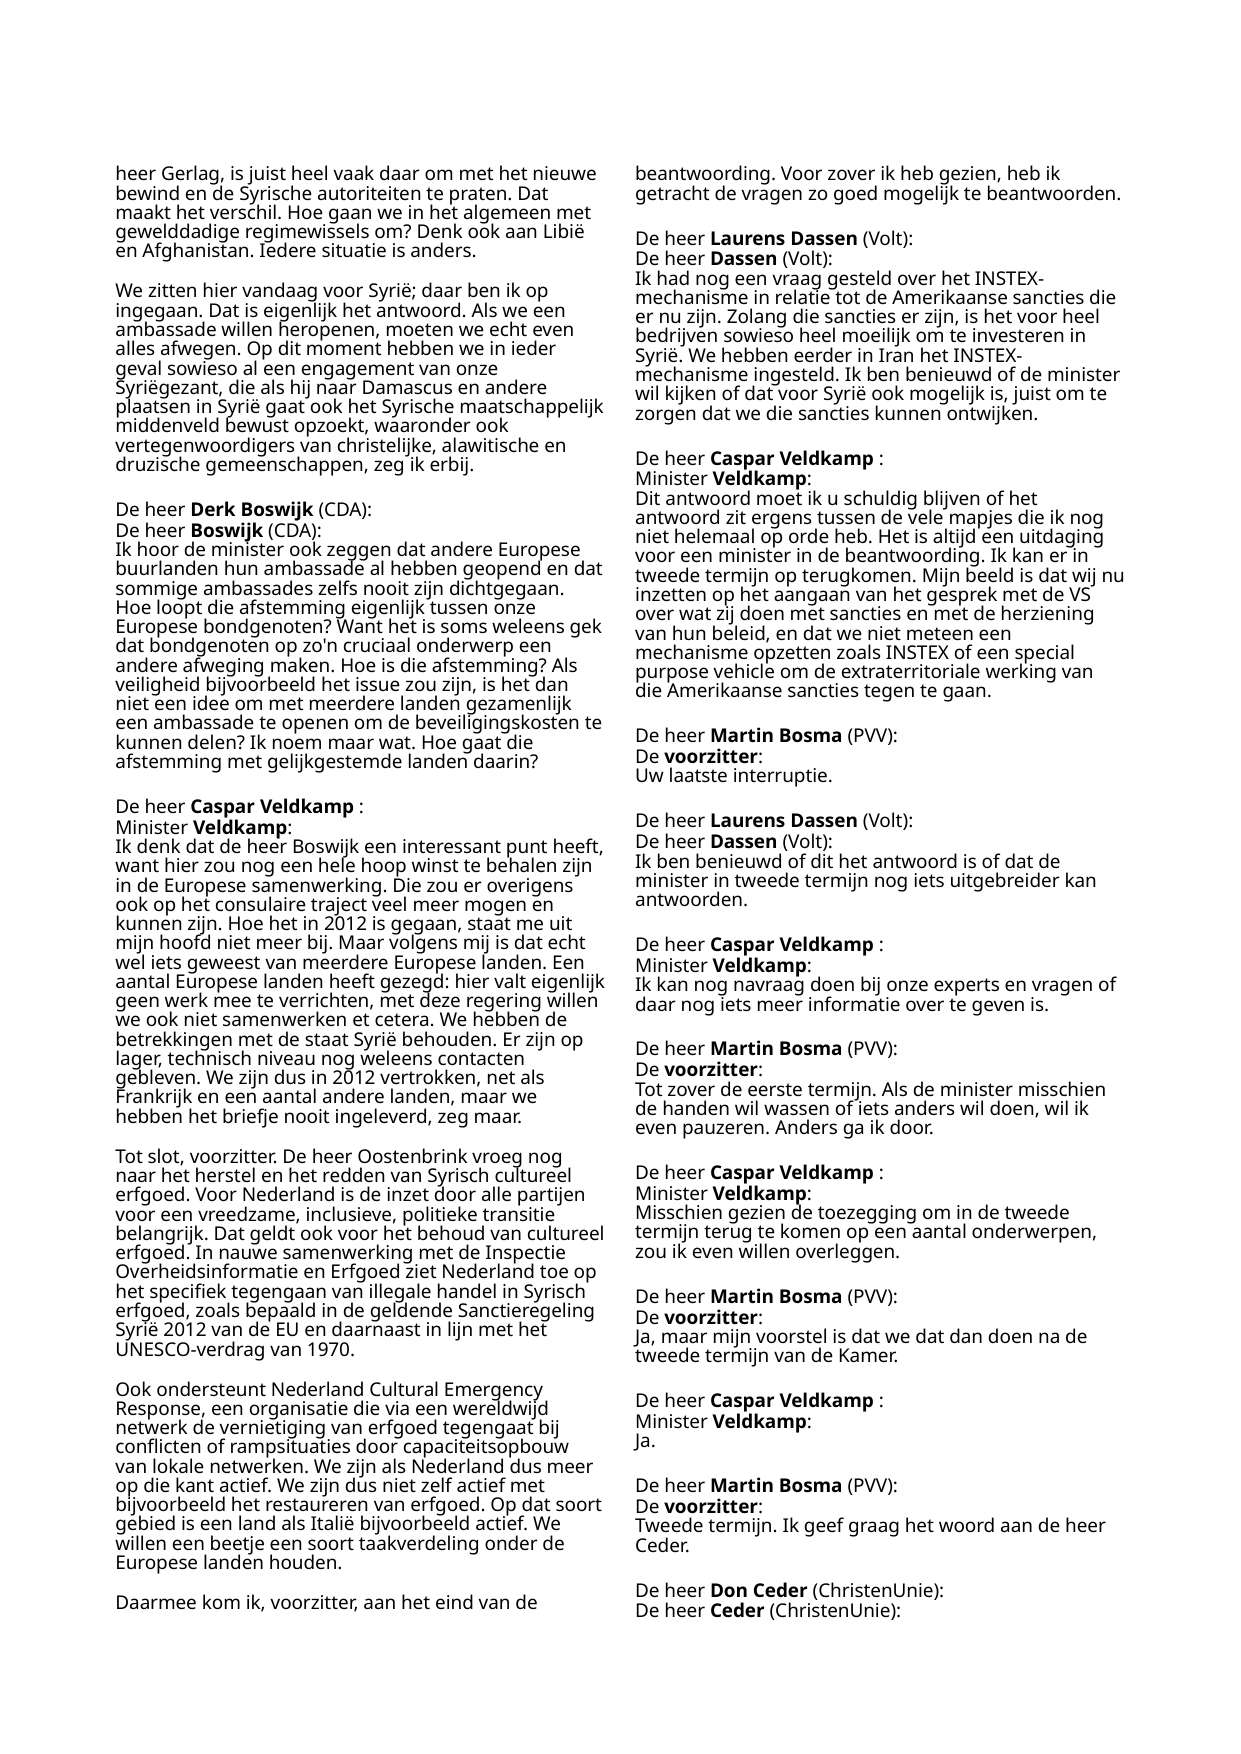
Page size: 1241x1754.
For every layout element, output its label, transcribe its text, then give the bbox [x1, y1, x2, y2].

text beantwoording. Voor zover ik heb gezien, heb ik getracht de vragen zo goed mogelijk te beantwoorden. [635, 165, 1125, 204]
text Ik ben benieuwd of dit het antwoord is of dat de minister in tweede termijn nog iets uitgebreider kan antwoorden. [635, 853, 1125, 910]
text We zitten hier vandaag voor Syrië; daar ben ik op ingegaan. Dat is eigenlijk het antwoord. Als we een ambassade willen heropenen, moeten we echt even alles afwegen. Op dit moment hebben we in ieder geval sowieso al een engagement van onze Syriëgezant, die als hij naar Damascus en andere plaatsen in Syrië gaat ook het Syrische maatschappelijk middenveld bewust opzoekt, waaronder ook vertegenwoordigers van christelijke, alawitische en druzische gemeenschappen, zeg ik erbij. [115, 282, 605, 475]
text De voorzitter: [635, 748, 1125, 767]
text De heer Martin Bosma (PVV): [635, 1036, 1125, 1061]
text De heer Laurens Dassen (Volt): [635, 808, 1125, 833]
text De heer Caspar Veldkamp : [115, 793, 605, 819]
text De heer Martin Bosma (PVV): [635, 722, 1125, 748]
text Dit antwoord moet ik u schuldig blijven of het antwoord zit ergens tussen de vele mapjes die ik nog niet helemaal op orde heb. Het is altijd een uitdaging voor een minister in de beantwoording. Ik kan er in tweede termijn op terugkomen. Mijn beeld is dat wij nu inzetten op het aangaan van het gesprek met de VS over wat zij doen met sancties en met de herziening van hun beleid, en dat we niet meteen een mechanisme opzetten zoals INSTEX of een special purpose vehicle om de extraterritoriale werking van die Amerikaanse sancties tegen te gaan. [635, 490, 1125, 702]
text Misschien gezien de toezegging om in de tweede termijn terug te komen op een aantal onderwerpen, zou ik even willen overleggen. [635, 1204, 1125, 1262]
text De heer Don Ceder (ChristenUnie): [635, 1577, 1125, 1602]
text Minister Veldkamp: [635, 1185, 1125, 1204]
text Tweede termijn. Ik geef graag het woord aan de heer Ceder. [635, 1517, 1125, 1556]
text De heer Ceder (ChristenUnie): [635, 1602, 1125, 1622]
text De heer Caspar Veldkamp : [635, 1159, 1125, 1185]
text De voorzitter: [635, 1309, 1125, 1328]
text Minister Veldkamp: [635, 1413, 1125, 1432]
text De heer Boswijk (CDA): [115, 522, 605, 541]
text Ik kan nog navraag doen bij onze experts en vragen of daar nog iets meer informatie over te geven is. [635, 976, 1125, 1015]
text Ook ondersteunt Nederland Cultural Emergency Response, een organisatie die via een wereldwijd netwerk de vernietiging van erfgoed tegengaat bij conflicten of rampsituaties door capaciteitsopbouw van lokale netwerken. We zijn als Nederland dus meer op die kant actief. We zijn dus niet zelf actief met bijvoorbeeld het restaureren van erfgoed. Op dat soort gebied is een land als Italië bijvoorbeeld actief. We willen een beetje een soort taakverdeling onder de Europese landen houden. [115, 1381, 605, 1573]
text Uw laatste interruptie. [635, 767, 1125, 787]
text De heer Martin Bosma (PVV): [635, 1472, 1125, 1498]
text De heer Caspar Veldkamp : [635, 931, 1125, 957]
text De heer Dassen (Volt): [635, 250, 1125, 270]
text De heer Derk Boswijk (CDA): [115, 496, 605, 522]
text De heer Laurens Dassen (Volt): [635, 225, 1125, 250]
text Ik had nog een vraag gesteld over het INSTEX-mechanisme in relatie tot de Amerikaanse sancties die er nu zijn. Zolang die sancties er zijn, is het voor heel bedrijven sowieso heel moeilijk om te investeren in Syrië. We hebben eerder in Iran het INSTEX-mechanisme ingesteld. Ik ben benieuwd of de minister wil kijken of dat voor Syrië ook mogelijk is, juist om te zorgen dat we die sancties kunnen ontwijken. [635, 270, 1125, 424]
text Ik denk dat de heer Boswijk een interessant punt heeft, want hier zou nog een hele hoop winst te behalen zijn in de Europese samenwerking. Die zou er overigens ook op het consulaire traject veel meer mogen en kunnen zijn. Hoe het in 2012 is gegaan, staat me uit mijn hoofd niet meer bij. Maar volgens mij is dat echt wel iets geweest van meerdere Europese landen. Een aantal Europese landen heeft gezegd: hier valt eigenlijk geen werk mee te verrichten, met deze regering willen we ook niet samenwerken et cetera. We hebben de betrekkingen met de staat Syrië behouden. Er zijn op lager, technisch niveau nog weleens contacten gebleven. We zijn dus in 2012 vertrokken, net als Frankrijk en een aantal andere landen, maar we hebben het briefje nooit ingeleverd, zeg maar. [115, 838, 605, 1127]
text Minister Veldkamp: [635, 470, 1125, 490]
text De heer Martin Bosma (PVV): [635, 1283, 1125, 1309]
text De voorzitter: [635, 1498, 1125, 1517]
text De heer Dassen (Volt): [635, 833, 1125, 853]
text Ja, maar mijn voorstel is dat we dat dan doen na de tweede termijn van de Kamer. [635, 1328, 1125, 1366]
text De heer Caspar Veldkamp : [635, 445, 1125, 470]
text Ik hoor de minister ook zeggen dat andere Europese buurlanden hun ambassade al hebben geopend en dat sommige ambassades zelfs nooit zijn dichtgegaan. Hoe loopt die afstemming eigenlijk tussen onze Europese bondgenoten? Want het is soms weleens gek dat bondgenoten op zo'n cruciaal onderwerp een andere afweging maken. Hoe is die afstemming? Als veiligheid bijvoorbeeld het issue zou zijn, is het dan niet een idee om met meerdere landen gezamenlijk een ambassade te openen om de beveiligingskosten te kunnen delen? Ik noem maar wat. Hoe gaat die afstemming met gelijkgestemde landen daarin? [115, 541, 605, 772]
text Minister Veldkamp: [635, 957, 1125, 976]
text Daarmee kom ik, voorzitter, aan het eind van de [115, 1594, 605, 1613]
text Minister Veldkamp: [115, 819, 605, 838]
text Tot zover de eerste termijn. Als de minister misschien de handen wil wassen of iets anders wil doen, wil ik even pauzeren. Anders ga ik door. [635, 1081, 1125, 1138]
text De heer Caspar Veldkamp : [635, 1387, 1125, 1413]
text heer Gerlag, is juist heel vaak daar om met het nieuwe bewind en de Syrische autoriteiten te praten. Dat maakt het verschil. Hoe gaan we in het algemeen met gewelddadige regimewissels om? Denk ook aan Libië en Afghanistan. Iedere situatie is anders. [115, 165, 605, 262]
text De voorzitter: [635, 1061, 1125, 1081]
text Tot slot, voorzitter. De heer Oostenbrink vroeg nog naar het herstel en het redden van Syrisch cultureel erfgoed. Voor Nederland is de inzet door alle partijen voor een vreedzame, inclusieve, politieke transitie belangrijk. Dat geldt ook voor het behoud van cultureel erfgoed. In nauwe samenwerking met de Inspectie Overheidsinformatie en Erfgoed ziet Nederland toe op het specifiek tegengaan van illegale handel in Syrisch erfgoed, zoals bepaald in de geldende Sanctieregeling Syrië 2012 van de EU en daarnaast in lijn met het UNESCO-verdrag van 1970. [115, 1148, 605, 1360]
text Ja. [635, 1432, 1125, 1452]
